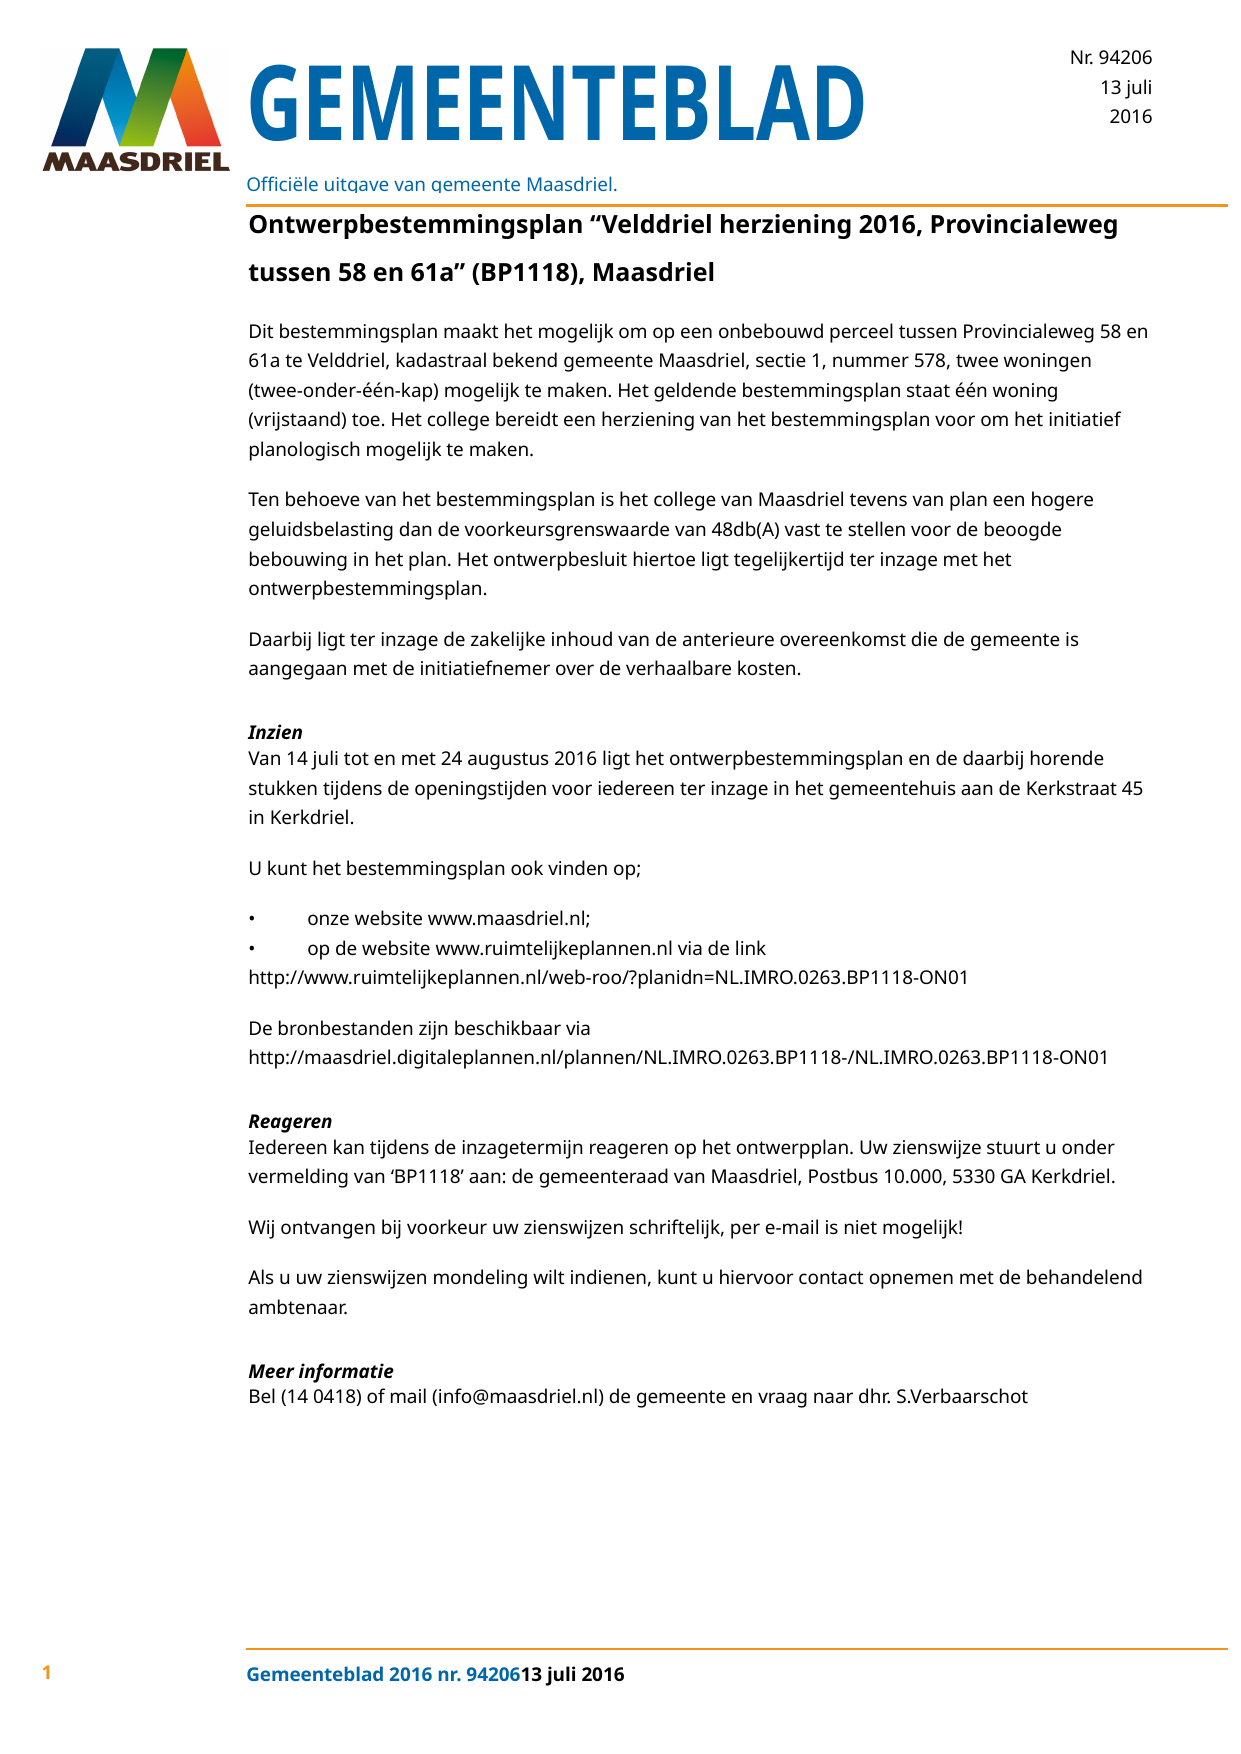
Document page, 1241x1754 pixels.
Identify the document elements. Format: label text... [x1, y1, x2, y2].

picture [41, 47, 231, 172]
text Wij ontvangen bij voorkeur uw zienswijzen schriftelijk, per e-mail is niet mogelijk! [248, 1214, 1152, 1240]
text Meer informatie [248, 1358, 1152, 1384]
text Reageren [248, 1108, 1152, 1134]
text Als u uw zienswijzen mondeling wilt indienen, kunt u hiervoor contact opnemen met de behandelend ambtenaar. [248, 1264, 1152, 1320]
text Bel (14 0418) of mail (info@maasdriel.nl) de gemeente en vraag naar dhr. S.Verbaarschot [248, 1384, 1152, 1409]
text http://www.ruimtelijkeplannen.nl/web-roo/?planidn=NL.IMRO.0263.BP1118-ON01 [248, 964, 1152, 990]
text Van 14 juli tot en met 24 augustus 2016 ligt het ontwerpbestemmingsplan en de daarbij horende stukken tijdens de openingstijden voor iedereen ter inzage in het gemeentehuis aan de Kerkstraat 45 in Kerkdriel. [248, 745, 1152, 830]
text Dit bestemmingsplan maakt het mogelijk om op een onbebouwd perceel tussen Provincialeweg 58 en 61a te Velddriel, kadastraal bekend gemeente Maasdriel, sectie 1, nummer 578, twee woningen (twee-onder-één-kap) mogelijk te maken. Het geldende bestemmingsplan staat één woning (vrijstaand) toe. Het college bereidt een herziening van het bestemmingsplan voor om het initiatief planologisch mogelijk te maken. [248, 318, 1152, 462]
text Ten behoeve van het bestemmingsplan is het college van Maasdriel tevens van plan een hogere geluidsbelasting dan de voorkeursgrenswaarde van 48db(A) vast te stellen voor de beoogde bebouwing in het plan. Het ontwerpbesluit hiertoe ligt tegelijkertijd ter inzage met het ontwerpbestemmingsplan. [248, 487, 1152, 601]
text U kunt het bestemmingsplan ook vinden op; [248, 855, 1152, 880]
text Ontwerpbestemmingsplan “Velddriel herziening 2016, Provincialeweg tussen 58 en 61a” (BP1118), Maasdriel [248, 207, 1152, 288]
text Daarbij ligt ter inzage de zakelijke inhoud van de anterieure overeenkomst die de gemeente is aangegaan met de initiatiefnemer over de verhaalbare kosten. [248, 626, 1152, 681]
text Iedereen kan tijdens de inzagetermijn reageren op het ontwerpplan. Uw zienswijze stuurt u onder vermelding van ‘BP1118’ aan: de gemeenteraad van Maasdriel, Postbus 10.000, 5330 GA Kerkdriel. [248, 1134, 1152, 1189]
text De bronbestanden zijn beschikbaar via http://maasdriel.digitaleplannen.nl/plannen/NL.IMRO.0263.BP1118-/NL.IMRO.0263.BP1118-ON01 [248, 1015, 1152, 1070]
list op de website www.ruimtelijkeplannen.nl via de link [248, 935, 1152, 960]
text Inzien [248, 719, 1152, 745]
list onze website www.maasdriel.nl; [248, 905, 1152, 931]
